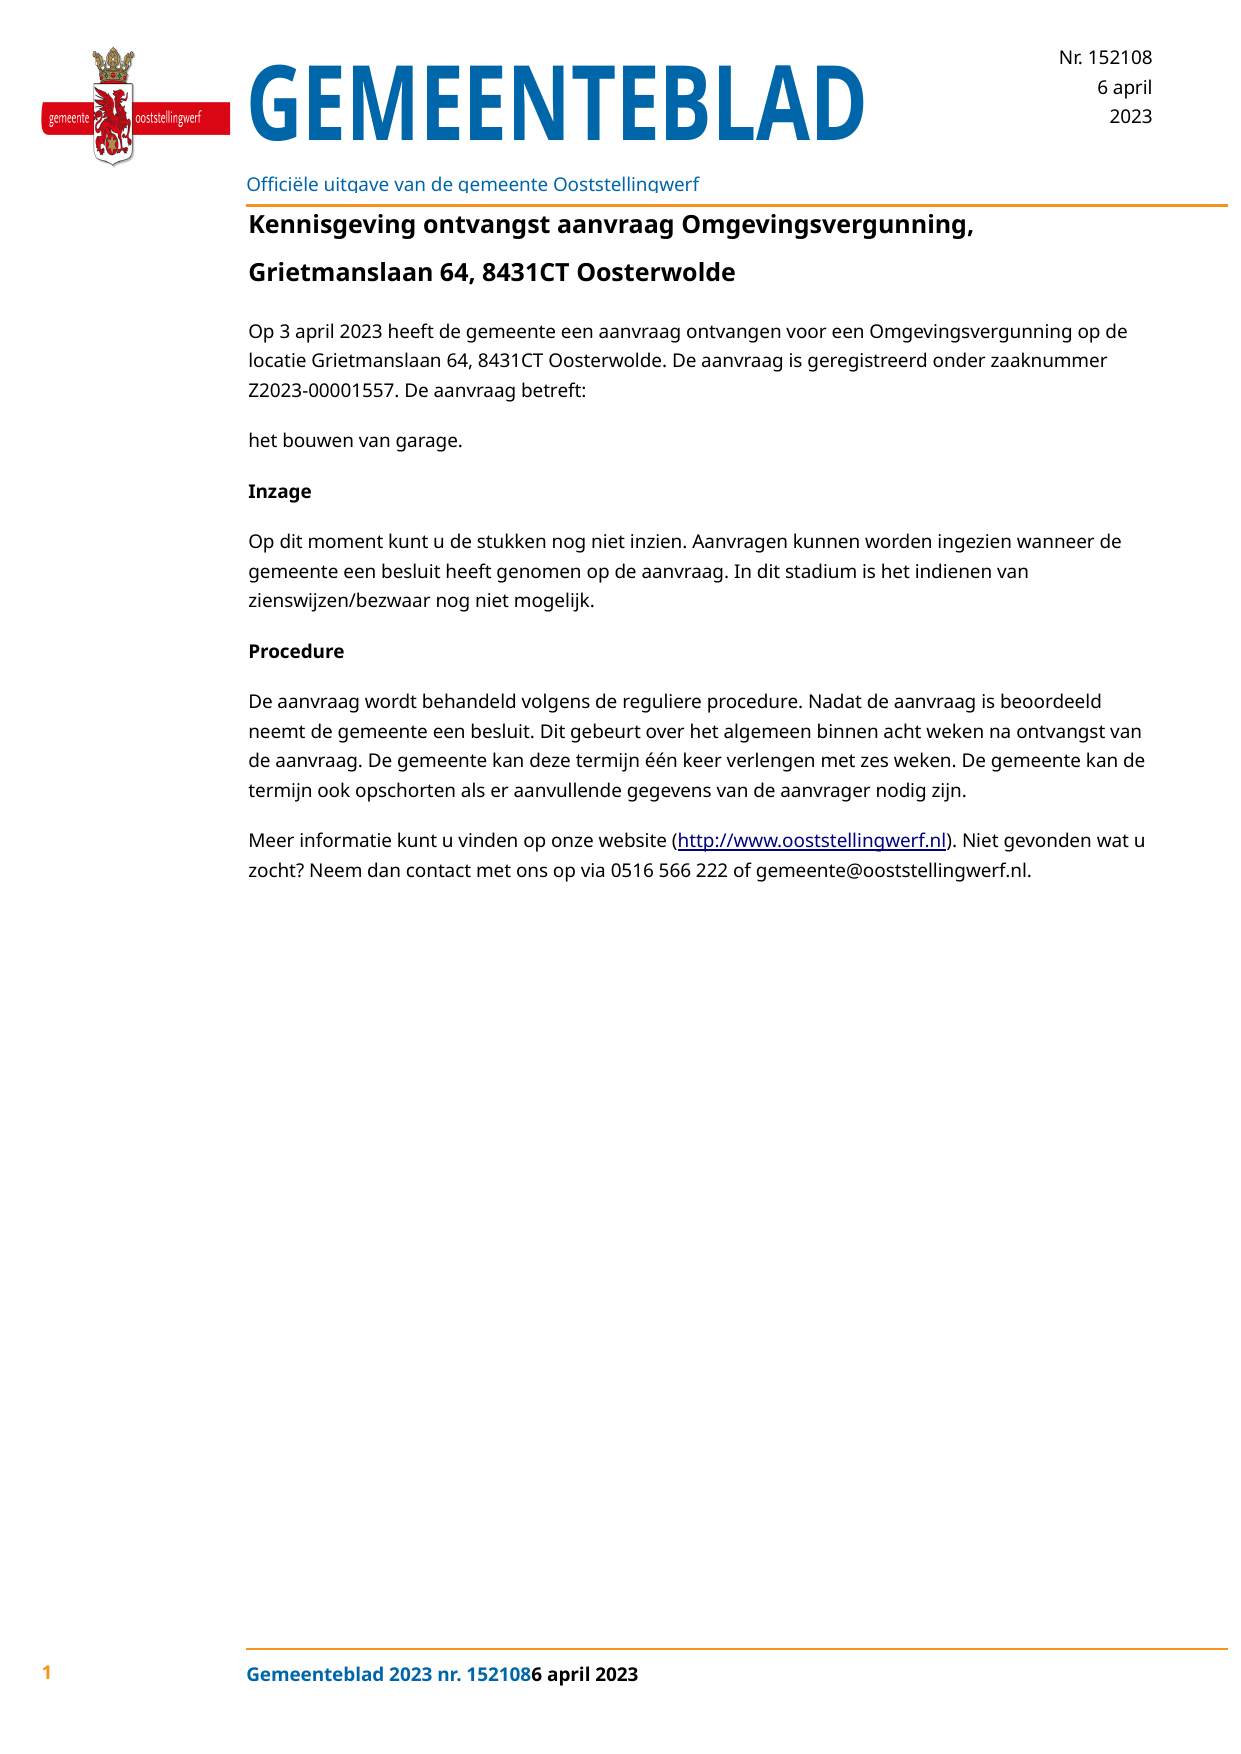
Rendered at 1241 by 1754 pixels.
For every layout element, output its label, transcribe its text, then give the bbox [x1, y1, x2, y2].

text Kennisgeving ontvangst aanvraag Omgevingsvergunning, Grietmanslaan 64, 8431CT Oosterwolde [248, 207, 1152, 288]
text Op 3 april 2023 heeft de gemeente een aanvraag ontvangen voor een Omgevingsvergunning op de locatie Grietmanslaan 64, 8431CT Oosterwolde. De aanvraag is geregistreerd onder zaaknummer Z2023-00001557. De aanvraag betreft: [248, 318, 1152, 403]
text Op dit moment kunt u de stukken nog niet inzien. Aanvragen kunnen worden ingezien wanneer de gemeente een besluit heeft genomen op de aanvraag. In dit stadium is het indienen van zienswijzen/bezwaar nog niet mogelijk. [248, 528, 1152, 613]
text Meer informatie kunt u vinden op onze website (http://www.ooststellingwerf.nl). Niet gevonden wat u zocht? Neem dan contact met ons op via 0516 566 222 of gemeente@ooststellingwerf.nl. [248, 827, 1152, 883]
picture [41, 47, 231, 172]
text De aanvraag wordt behandeld volgens de reguliere procedure. Nadat de aanvraag is beoordeeld neemt de gemeente een besluit. Dit gebeurt over het algemeen binnen acht weken na ontvangst van de aanvraag. De gemeente kan deze termijn één keer verlengen met zes weken. De gemeente kan de termijn ook opschorten als er aanvullende gegevens van de aanvrager nodig zijn. [248, 688, 1152, 803]
text Inzage [248, 478, 1152, 504]
text Procedure [248, 638, 1152, 664]
text het bouwen van garage. [248, 427, 1152, 453]
